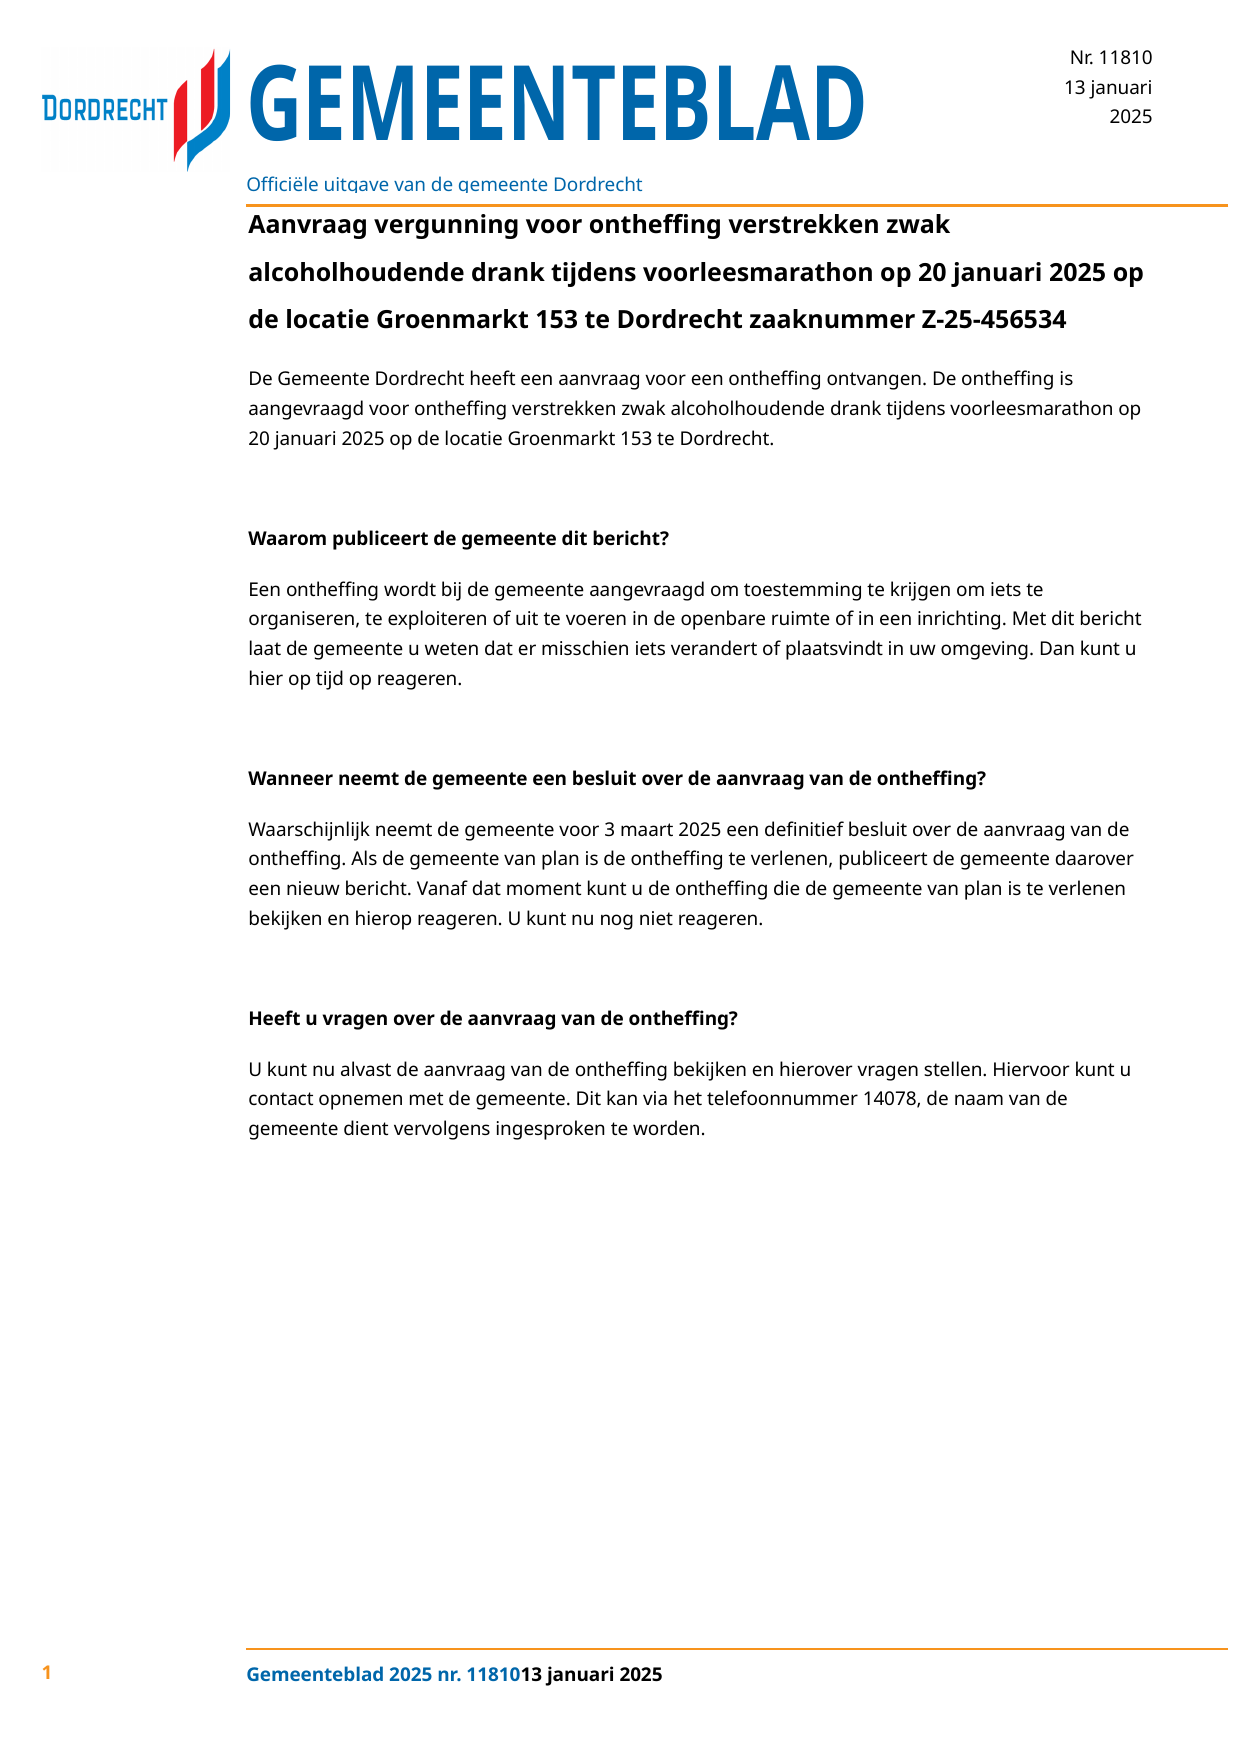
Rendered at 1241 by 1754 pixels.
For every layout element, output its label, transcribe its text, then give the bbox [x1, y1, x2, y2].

text De Gemeente Dordrecht heeft een aanvraag voor een ontheffing ontvangen. De ontheffing is aangevraagd voor ontheffing verstrekken zwak alcoholhoudende drank tijdens voorleesmarathon op 20 januari 2025 op de locatie Groenmarkt 153 te Dordrecht. [248, 366, 1152, 450]
text Waarom publiceert de gemeente dit bericht? [248, 526, 1152, 551]
text Waarschijnlijk neemt de gemeente voor 3 maart 2025 een definitief besluit over de aanvraag van de ontheffing. Als de gemeente van plan is de ontheffing te verlenen, publiceert de gemeente daarover een nieuw bericht. Vanaf dat moment kunt u de ontheffing die de gemeente van plan is te verlenen bekijken en hierop reageren. U kunt nu nog niet reageren. [248, 816, 1152, 930]
text Een ontheffing wordt bij de gemeente aangevraagd om toestemming te krijgen om iets te organiseren, te exploiteren of uit te voeren in de openbare ruimte of in een inrichting. Met dit bericht laat de gemeente u weten dat er misschien iets verandert of plaatsvindt in uw omgeving. Dan kunt u hier op tijd op reageren. [248, 576, 1152, 690]
text Heeft u vragen over de aanvraag van de ontheffing? [248, 1006, 1152, 1031]
text Wanneer neemt de gemeente een besluit over de aanvraag van de ontheffing? [248, 766, 1152, 791]
text U kunt nu alvast de aanvraag van de ontheffing bekijken en hierover vragen stellen. Hiervoor kunt u contact opnemen met de gemeente. Dit kan via het telefoonnummer 14078, de naam van de gemeente dient vervolgens ingesproken te worden. [248, 1056, 1152, 1141]
text Aanvraag vergunning voor ontheffing verstrekken zwak alcoholhoudende drank tijdens voorleesmarathon op 20 januari 2025 op de locatie Groenmarkt 153 te Dordrecht zaaknummer Z-25-456534 [248, 207, 1152, 336]
picture [41, 47, 231, 172]
